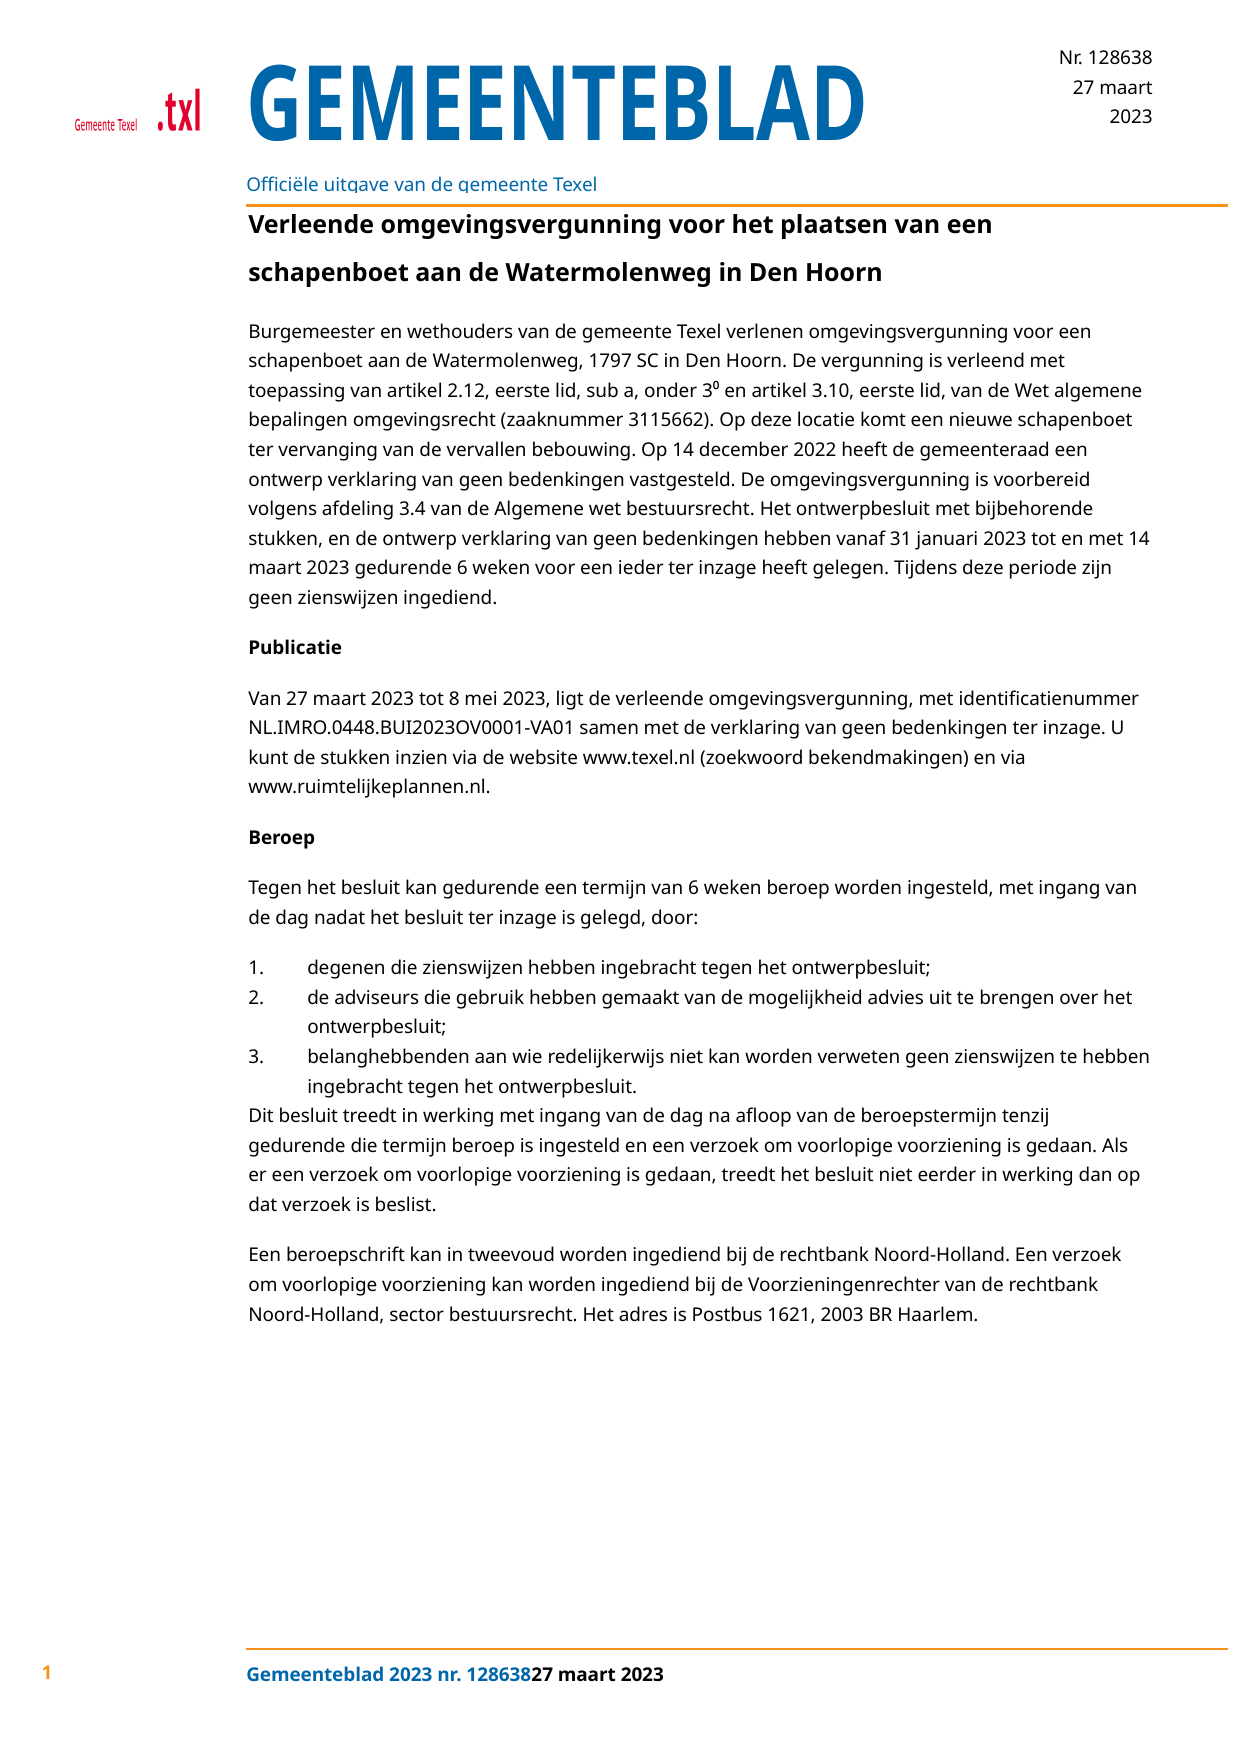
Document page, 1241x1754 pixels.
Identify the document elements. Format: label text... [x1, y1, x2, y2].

list belanghebbenden aan wie redelijkerwijs niet kan worden verweten geen zienswijzen te hebben ingebracht tegen het ontwerpbesluit. [248, 1043, 1152, 1099]
text Publicatie [248, 634, 1152, 660]
text Verleende omgevingsvergunning voor het plaatsen van een schapenboet aan de Watermolenweg in Den Hoorn [248, 207, 1152, 288]
text Burgemeester en wethouders van de gemeente Texel verlenen omgevingsvergunning voor een schapenboet aan de Watermolenweg, 1797 SC in Den Hoorn. De vergunning is verleend met toepassing van artikel 2.12, eerste lid, sub a, onder 3⁰ en artikel 3.10, eerste lid, van de Wet algemene bepalingen omgevingsrecht (zaaknummer 3115662). Op deze locatie komt een nieuwe schapenboet ter vervanging van de vervallen bebouwing. Op 14 december 2022 heeft de gemeenteraad een ontwerp verklaring van geen bedenkingen vastgesteld. De omgevingsvergunning is voorbereid volgens afdeling 3.4 van de Algemene wet bestuursrecht. Het ontwerpbesluit met bijbehorende stukken, en de ontwerp verklaring van geen bedenkingen hebben vanaf 31 januari 2023 tot en met 14 maart 2023 gedurende 6 weken voor een ieder ter inzage heeft gelegen. Tijdens deze periode zijn geen zienswijzen ingediend. [248, 318, 1152, 610]
text Dit besluit treedt in werking met ingang van de dag na afloop van de beroepstermijn tenzij gedurende die termijn beroep is ingesteld en een verzoek om voorlopige voorziening is gedaan. Als er een verzoek om voorlopige voorziening is gedaan, treedt het besluit niet eerder in werking dan op dat verzoek is beslist. [248, 1102, 1152, 1217]
text Tegen het besluit kan gedurende een termijn van 6 weken beroep worden ingesteld, met ingang van de dag nadat het besluit ter inzage is gelegd, door: [248, 874, 1152, 930]
list degenen die zienswijzen hebben ingebracht tegen het ontwerpbesluit; [248, 954, 1152, 980]
picture [41, 47, 231, 172]
text Een beroepschrift kan in tweevoud worden ingediend bij de rechtbank Noord-Holland. Een verzoek om voorlopige voorziening kan worden ingediend bij de Voorzieningenrechter van de rechtbank Noord-Holland, sector bestuursrecht. Het adres is Postbus 1621, 2003 BR Haarlem. [248, 1242, 1152, 1327]
list de adviseurs die gebruik hebben gemaakt van de mogelijkheid advies uit te brengen over het ontwerpbesluit; [248, 984, 1152, 1039]
text Beroep [248, 824, 1152, 850]
text Van 27 maart 2023 tot 8 mei 2023, ligt de verleende omgevingsvergunning, met identificatienummer NL.IMRO.0448.BUI2023OV0001-VA01 samen met de verklaring van geen bedenkingen ter inzage. U kunt de stukken inzien via de website www.texel.nl (zoekwoord bekendmakingen) en via www.ruimtelijkeplannen.nl. [248, 685, 1152, 799]
